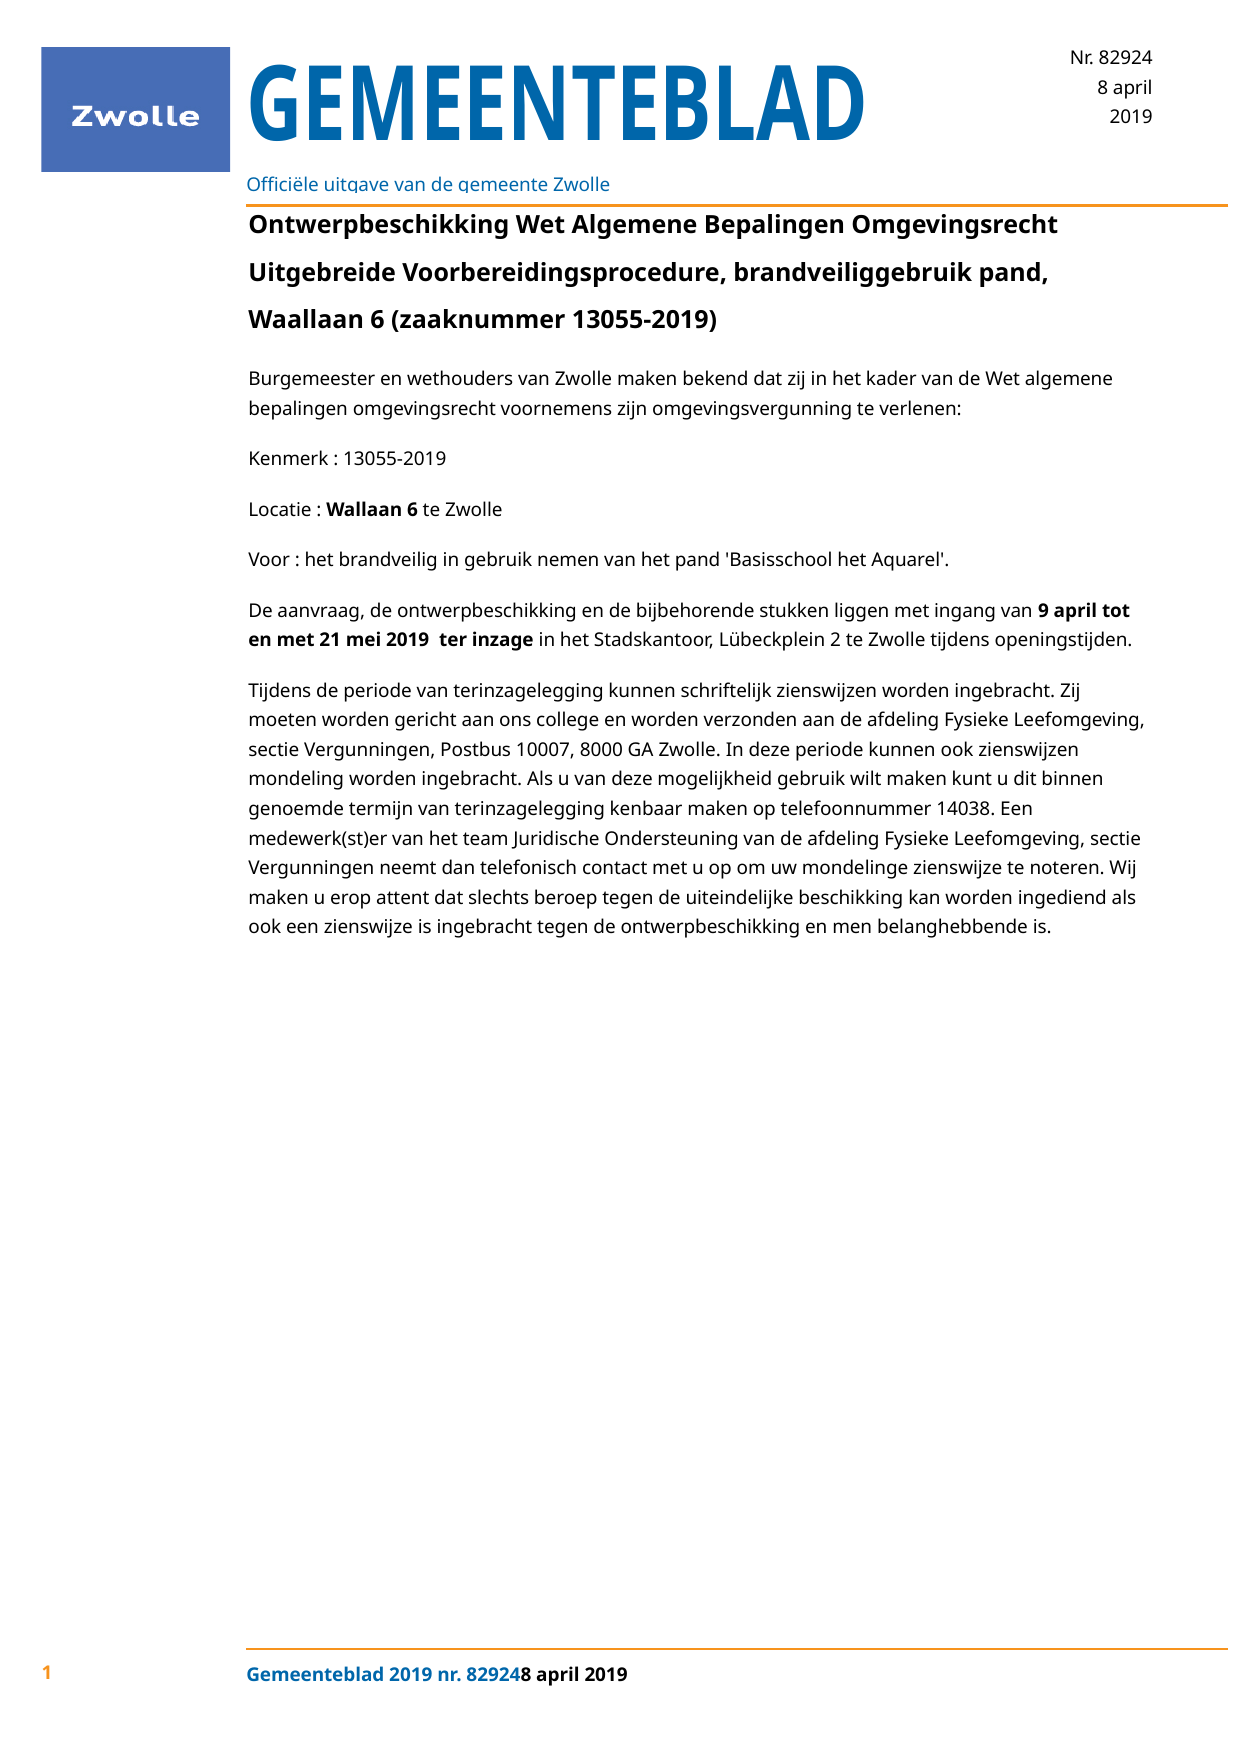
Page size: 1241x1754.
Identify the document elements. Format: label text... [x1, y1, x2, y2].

text Burgemeester en wethouders van Zwolle maken bekend dat zij in het kader van de Wet algemene bepalingen omgevingsrecht voornemens zijn omgevingsvergunning te verlenen: [248, 366, 1152, 421]
text Ontwerpbeschikking Wet Algemene Bepalingen Omgevingsrecht Uitgebreide Voorbereidingsprocedure, brandveiliggebruik pand, Waallaan 6 (zaaknummer 13055-2019) [248, 207, 1152, 336]
text Voor : het brandveilig in gebruik nemen van het pand 'Basisschool het Aquarel'. [248, 546, 1152, 572]
text De aanvraag, de ontwerpbeschikking en de bijbehorende stukken liggen met ingang van 9 april tot en met 21 mei 2019 ter inzage in het Stadskantoor, Lübeckplein 2 te Zwolle tijdens openingstijden. [248, 597, 1152, 652]
text Locatie : Wallaan 6 te Zwolle [248, 496, 1152, 522]
text Tijdens de periode van terinzagelegging kunnen schriftelijk zienswijzen worden ingebracht. Zij moeten worden gericht aan ons college en worden verzonden aan de afdeling Fysieke Leefomgeving, sectie Vergunningen, Postbus 10007, 8000 GA Zwolle. In deze periode kunnen ook zienswijzen mondeling worden ingebracht. Als u van deze mogelijkheid gebruik wilt maken kunt u dit binnen genoemde termijn van terinzagelegging kenbaar maken op telefoonnummer 14038. Een medewerk(st)er van het team Juridische Ondersteuning van de afdeling Fysieke Leefomgeving, sectie Vergunningen neemt dan telefonisch contact met u op om uw mondelinge zienswijze te noteren. Wij maken u erop attent dat slechts beroep tegen de uiteindelijke beschikking kan worden ingediend als ook een zienswijze is ingebracht tegen de ontwerpbeschikking en men belanghebbende is. [248, 677, 1152, 939]
text Kenmerk : 13055-2019 [248, 446, 1152, 471]
picture [41, 47, 231, 172]
